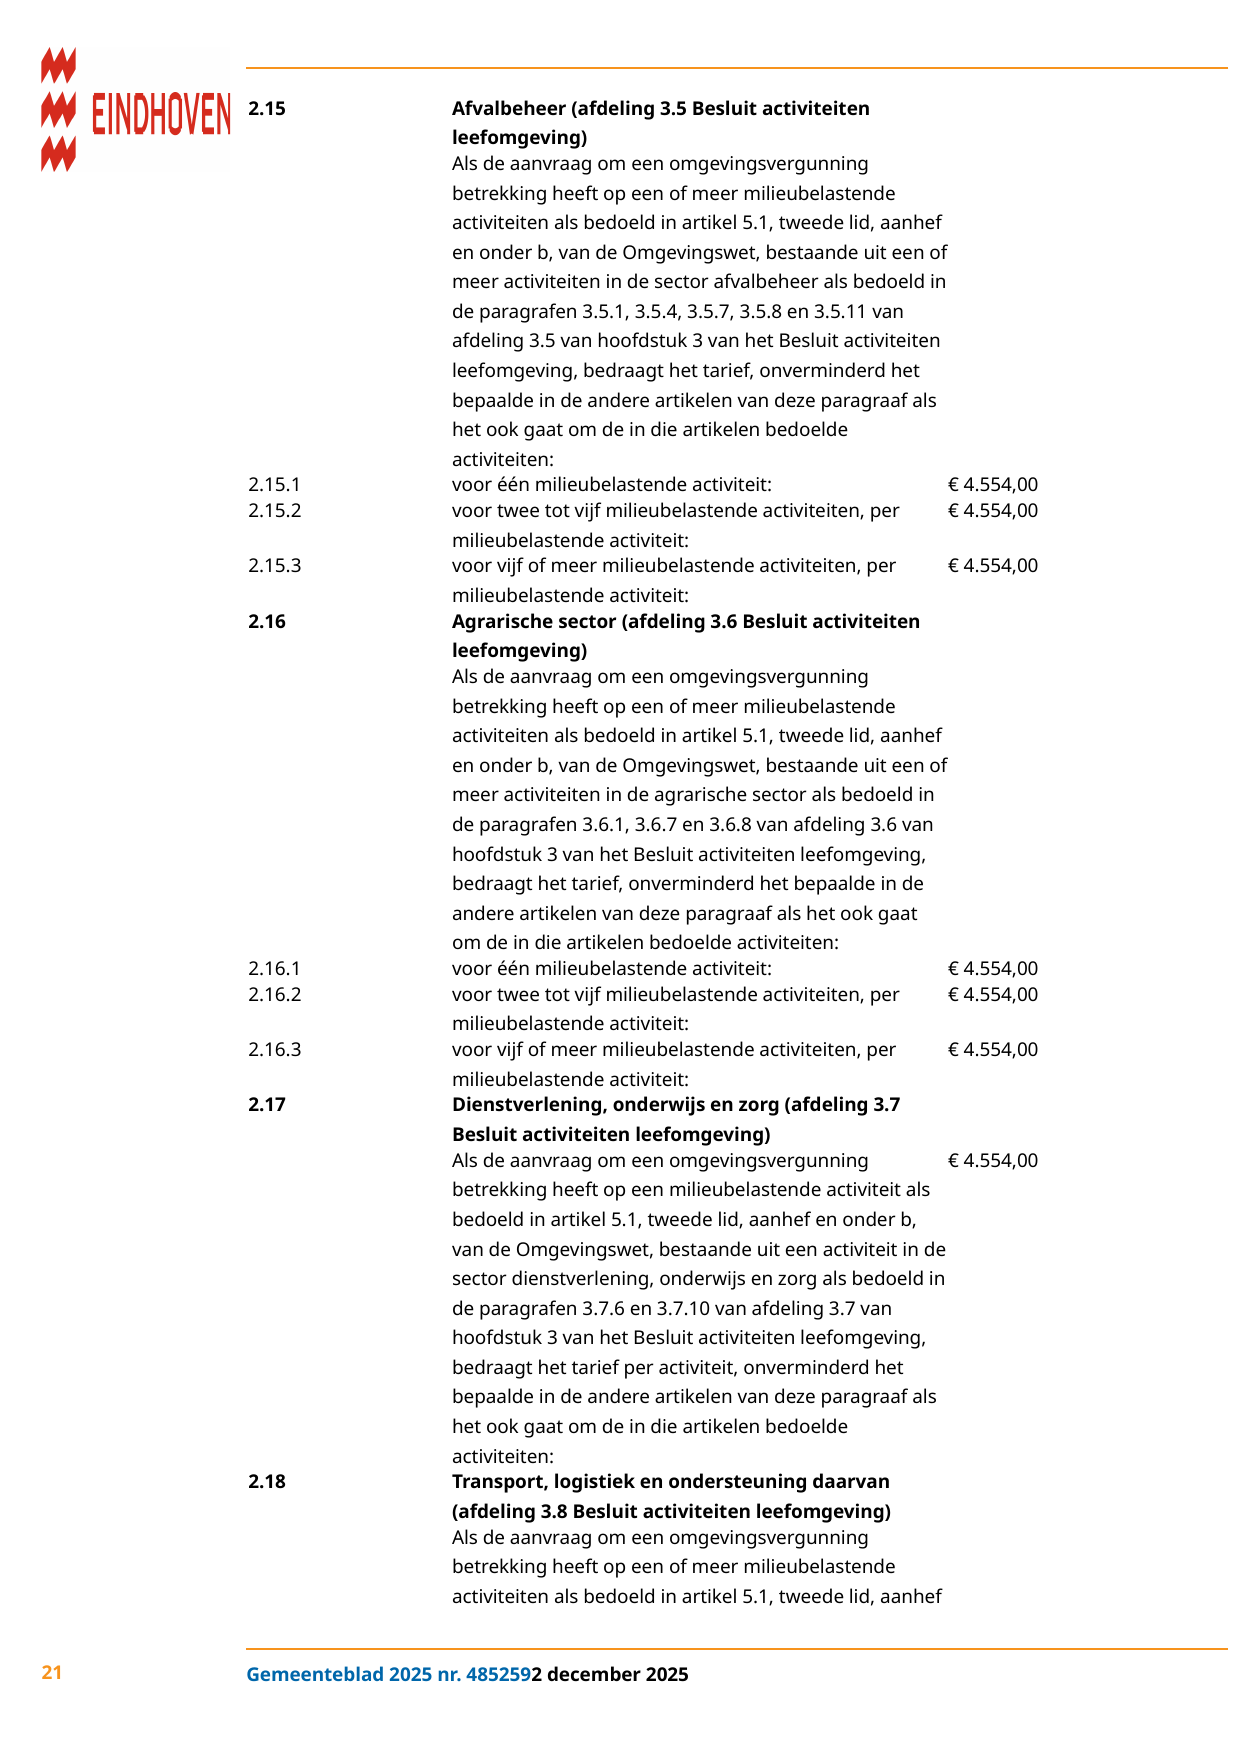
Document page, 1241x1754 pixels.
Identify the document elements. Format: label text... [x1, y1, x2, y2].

table_cell [948, 608, 1152, 663]
table_cell € 4.554,00 [948, 981, 1152, 1036]
table_cell [948, 1524, 1152, 1609]
table_cell € 4.554,00 [948, 498, 1152, 553]
table_cell 2.15.3 [248, 553, 452, 608]
table_cell Als de aanvraag om een omgevingsvergunning betrekking heeft op een of meer milieubelastende activiteiten als bedoeld in artikel 5.1, tweede lid, aanhef [452, 1524, 948, 1609]
table_cell [948, 95, 1152, 150]
table_cell [248, 1524, 452, 1609]
table_cell Agrarische sector (afdeling 3.6 Besluit activiteiten leefomgeving) [452, 608, 948, 663]
table_cell Afvalbeheer (afdeling 3.5 Besluit activiteiten leefomgeving) [452, 95, 948, 150]
table_cell € 4.554,00 [948, 1036, 1152, 1092]
table_cell 2.15.2 [248, 498, 452, 553]
table_cell [248, 1147, 452, 1468]
table_cell [948, 663, 1152, 955]
table_cell voor twee tot vijf milieubelastende activiteiten, per milieubelastende activiteit: [452, 498, 948, 553]
table_cell [248, 663, 452, 955]
table_cell voor één milieubelastende activiteit: [452, 472, 948, 497]
picture [41, 47, 231, 172]
table_cell voor één milieubelastende activiteit: [452, 955, 948, 981]
table_cell [248, 150, 452, 472]
table_cell 2.15 [248, 95, 452, 150]
table_cell 2.15.1 [248, 472, 452, 497]
table_cell € 4.554,00 [948, 955, 1152, 981]
table_cell 2.16.2 [248, 981, 452, 1036]
table_cell Als de aanvraag om een omgevingsvergunning betrekking heeft op een of meer milieubelastende activiteiten als bedoeld in artikel 5.1, tweede lid, aanhef en onder b, van de Omgevingswet, bestaande uit een of meer activiteiten in de agrarische sector als bedoeld in de paragrafen 3.6.1, 3.6.7 en 3.6.8 van afdeling 3.6 van hoofdstuk 3 van het Besluit activiteiten leefomgeving, bedraagt het tarief, onverminderd het bepaalde in de andere artikelen van deze paragraaf als het ook gaat om de in die artikelen bedoelde activiteiten: [452, 663, 948, 955]
table_cell Transport, logistiek en ondersteuning daarvan (afdeling 3.8 Besluit activiteiten leefomgeving) [452, 1469, 948, 1524]
table_cell voor twee tot vijf milieubelastende activiteiten, per milieubelastende activiteit: [452, 981, 948, 1036]
table_cell Als de aanvraag om een omgevingsvergunning betrekking heeft op een milieubelastende activiteit als bedoeld in artikel 5.1, tweede lid, aanhef en onder b, van de Omgevingswet, bestaande uit een activiteit in de sector dienstverlening, onderwijs en zorg als bedoeld in de paragrafen 3.7.6 en 3.7.10 van afdeling 3.7 van hoofdstuk 3 van het Besluit activiteiten leefomgeving, bedraagt het tarief per activiteit, onverminderd het bepaalde in de andere artikelen van deze paragraaf als het ook gaat om de in die artikelen bedoelde activiteiten: [452, 1147, 948, 1468]
table_cell [948, 150, 1152, 472]
table_cell 2.16.3 [248, 1036, 452, 1092]
table_cell Als de aanvraag om een omgevingsvergunning betrekking heeft op een of meer milieubelastende activiteiten als bedoeld in artikel 5.1, tweede lid, aanhef en onder b, van de Omgevingswet, bestaande uit een of meer activiteiten in de sector afvalbeheer als bedoeld in de paragrafen 3.5.1, 3.5.4, 3.5.7, 3.5.8 en 3.5.11 van afdeling 3.5 van hoofdstuk 3 van het Besluit activiteiten leefomgeving, bedraagt het tarief, onverminderd het bepaalde in de andere artikelen van deze paragraaf als het ook gaat om de in die artikelen bedoelde activiteiten: [452, 150, 948, 472]
table_cell [948, 1092, 1152, 1147]
table_cell voor vijf of meer milieubelastende activiteiten, per milieubelastende activiteit: [452, 1036, 948, 1092]
table_cell 2.16.1 [248, 955, 452, 981]
table_cell € 4.554,00 [948, 472, 1152, 497]
table_cell 2.16 [248, 608, 452, 663]
table_cell voor vijf of meer milieubelastende activiteiten, per milieubelastende activiteit: [452, 553, 948, 608]
table_cell [948, 1469, 1152, 1524]
table_cell Dienstverlening, onderwijs en zorg (afdeling 3.7 Besluit activiteiten leefomgeving) [452, 1092, 948, 1147]
table_cell € 4.554,00 [948, 553, 1152, 608]
table_cell 2.18 [248, 1469, 452, 1524]
table_cell 2.17 [248, 1092, 452, 1147]
table_cell € 4.554,00 [948, 1147, 1152, 1468]
